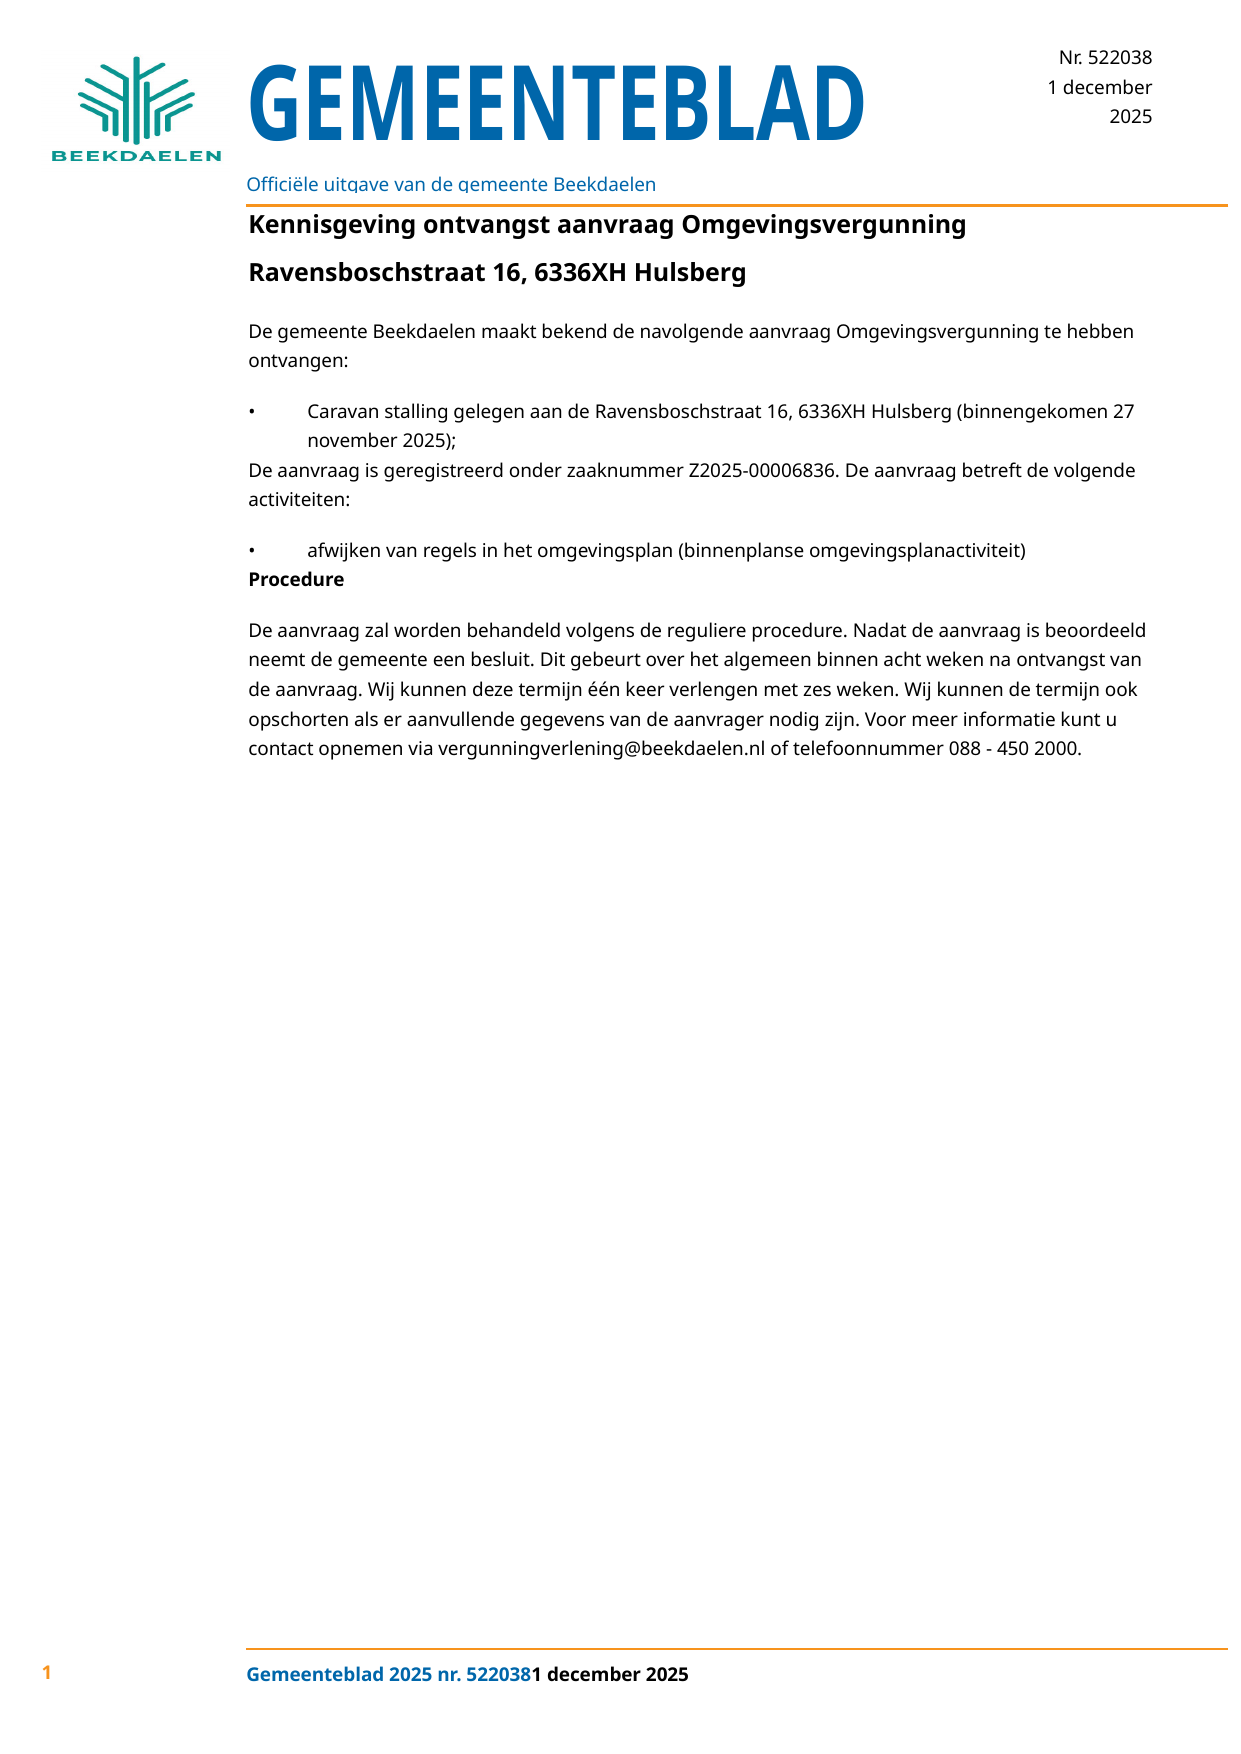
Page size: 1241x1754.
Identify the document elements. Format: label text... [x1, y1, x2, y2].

text De aanvraag is geregistreerd onder zaaknummer Z2025-00006836. De aanvraag betreft de volgende activiteiten: [248, 457, 1152, 512]
list Caravan stalling gelegen aan de Ravensboschstraat 16, 6336XH Hulsberg (binnengekomen 27 november 2025); [248, 398, 1152, 453]
picture [41, 47, 231, 172]
list afwijken van regels in het omgevingsplan (binnenplanse omgevingsplanactiviteit) [248, 537, 1152, 563]
text Kennisgeving ontvangst aanvraag Omgevingsvergunning Ravensboschstraat 16, 6336XH Hulsberg [248, 207, 1152, 288]
text De aanvraag zal worden behandeld volgens de reguliere procedure. Nadat de aanvraag is beoordeeld neemt de gemeente een besluit. Dit gebeurt over het algemeen binnen acht weken na ontvangst van de aanvraag. Wij kunnen deze termijn één keer verlengen met zes weken. Wij kunnen de termijn ook opschorten als er aanvullende gegevens van de aanvrager nodig zijn. Voor meer informatie kunt u contact opnemen via vergunningverlening@beekdaelen.nl of telefoonnummer 088 - 450 2000. [248, 617, 1152, 761]
text De gemeente Beekdaelen maakt bekend de navolgende aanvraag Omgevingsvergunning te hebben ontvangen: [248, 318, 1152, 373]
text Procedure [248, 567, 1152, 592]
